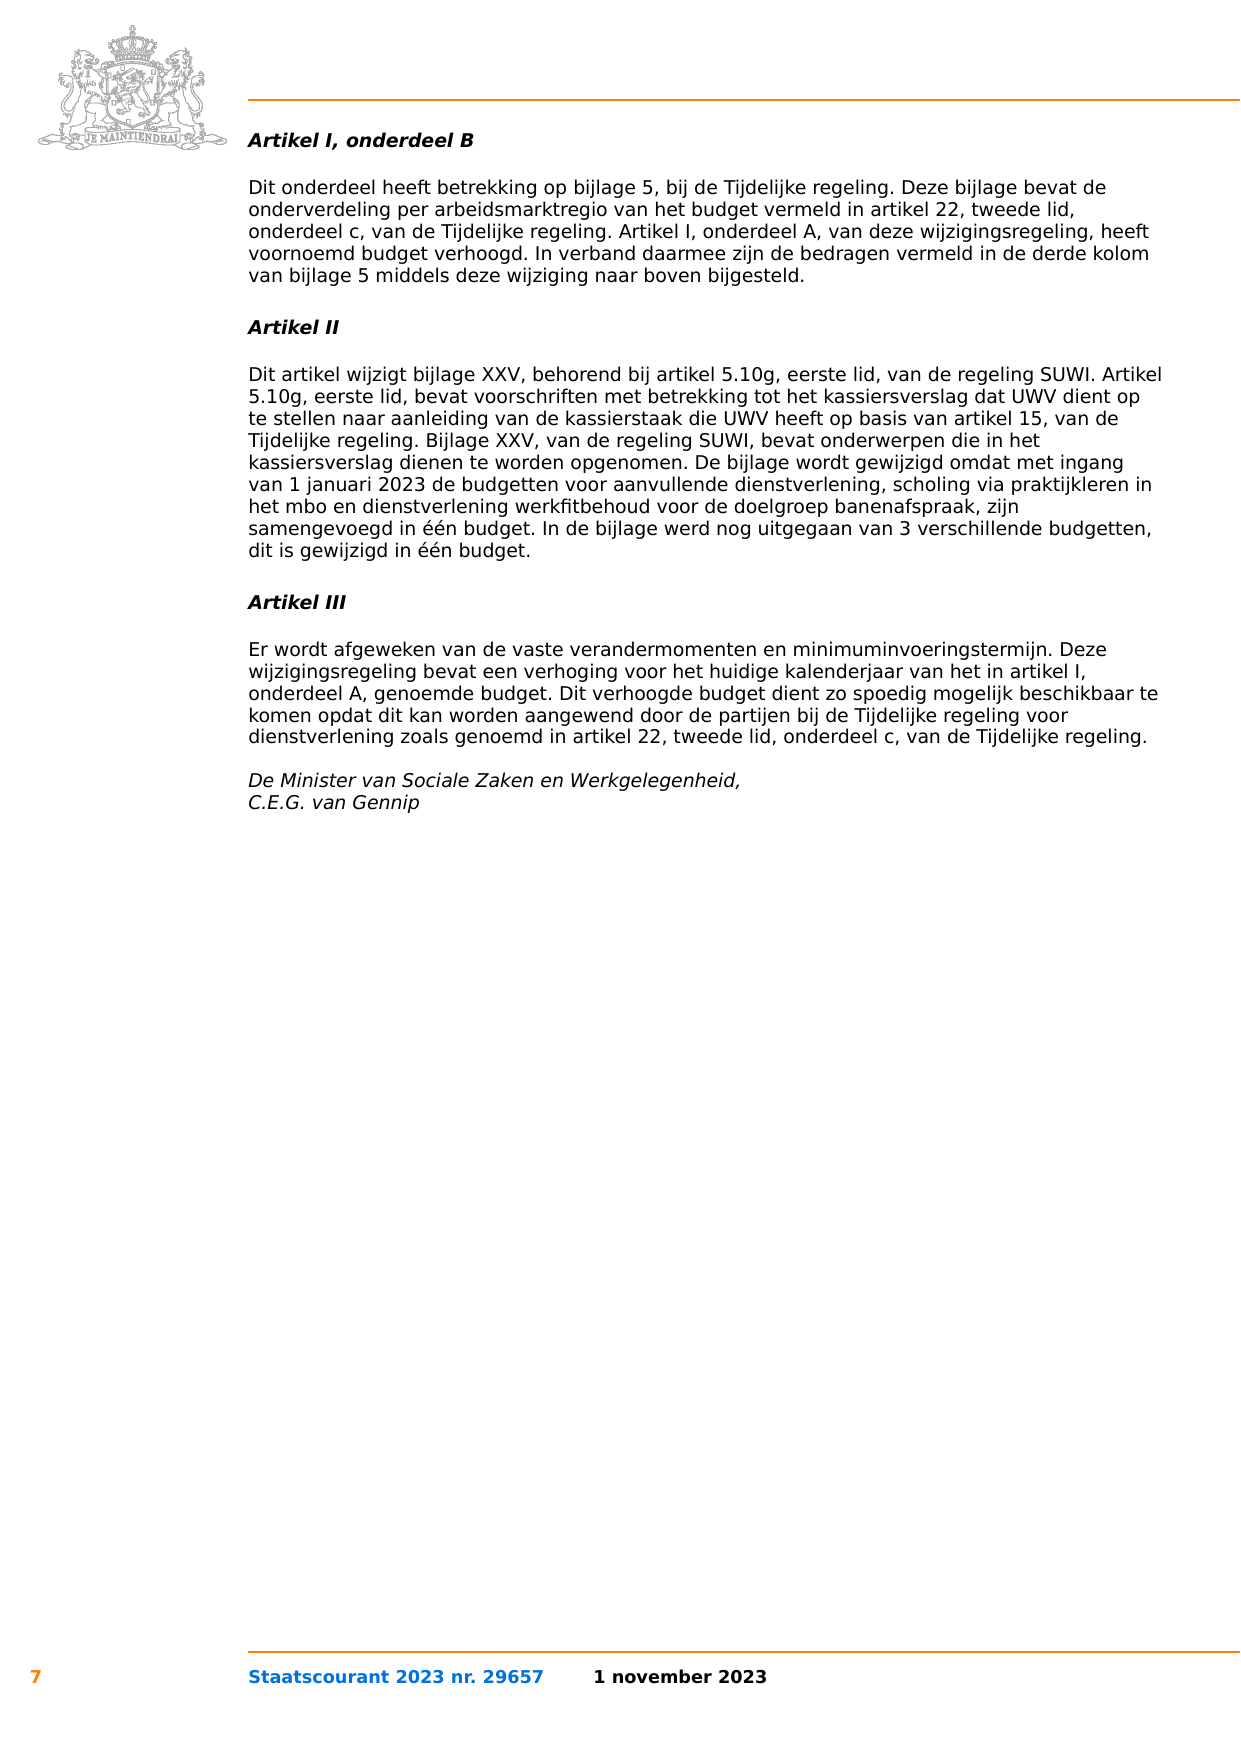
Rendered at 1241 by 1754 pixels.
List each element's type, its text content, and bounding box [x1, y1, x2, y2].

text Dit onderdeel heeft betrekking op bijlage 5, bij de Tijdelijke regeling. Deze bijlage bevat de onderverdeling per arbeidsmarktregio van het budget vermeld in artikel 22, tweede lid, onderdeel c, van de Tijdelijke regeling. Artikel I, onderdeel A, van deze wijzigingsregeling, heeft voornoemd budget verhoogd. In verband daarmee zijn de bedragen vermeld in de derde kolom van bijlage 5 middels deze wijziging naar boven bijgesteld. [248, 177, 1163, 287]
subtitle Artikel III [248, 592, 1163, 613]
text Er wordt afgeweken van de vaste verandermomenten en minimuminvoeringstermijn. Deze wijzigingsregeling bevat een verhoging voor het huidige kalenderjaar van het in artikel I, onderdeel A, genoemde budget. Dit verhoogde budget dient zo spoedig mogelijk beschikbaar te komen opdat dit kan worden aangewend door de partijen bij de Tijdelijke regeling voor dienstverlening zoals genoemd in artikel 22, tweede lid, onderdeel c, van de Tijdelijke regeling. [248, 638, 1163, 748]
picture [38, 25, 227, 150]
text De Minister van Sociale Zaken en Werkgelegenheid, C.E.G. van Gennip [248, 770, 1163, 814]
subtitle Artikel I, onderdeel B [248, 130, 1163, 152]
text Dit artikel wijzigt bijlage XXV, behorend bij artikel 5.10g, eerste lid, van de regeling SUWI. Artikel 5.10g, eerste lid, bevat voorschriften met betrekking tot het kassiersverslag dat UWV dient op te stellen naar aanleiding van de kassierstaak die UWV heeft op basis van artikel 15, van de Tijdelijke regeling. Bijlage XXV, van de regeling SUWI, bevat onderwerpen die in het kassiersverslag dienen te worden opgenomen. De bijlage wordt gewijzigd omdat met ingang van 1 januari 2023 de budgetten voor aanvullende dienstverlening, scholing via praktijkleren in het mbo en dienstverlening werkfitbehoud voor de doelgroep banenafspraak, zijn samengevoegd in één budget. In de bijlage werd nog uitgegaan van 3 verschillende budgetten, dit is gewijzigd in één budget. [248, 364, 1163, 562]
subtitle Artikel II [248, 317, 1163, 339]
